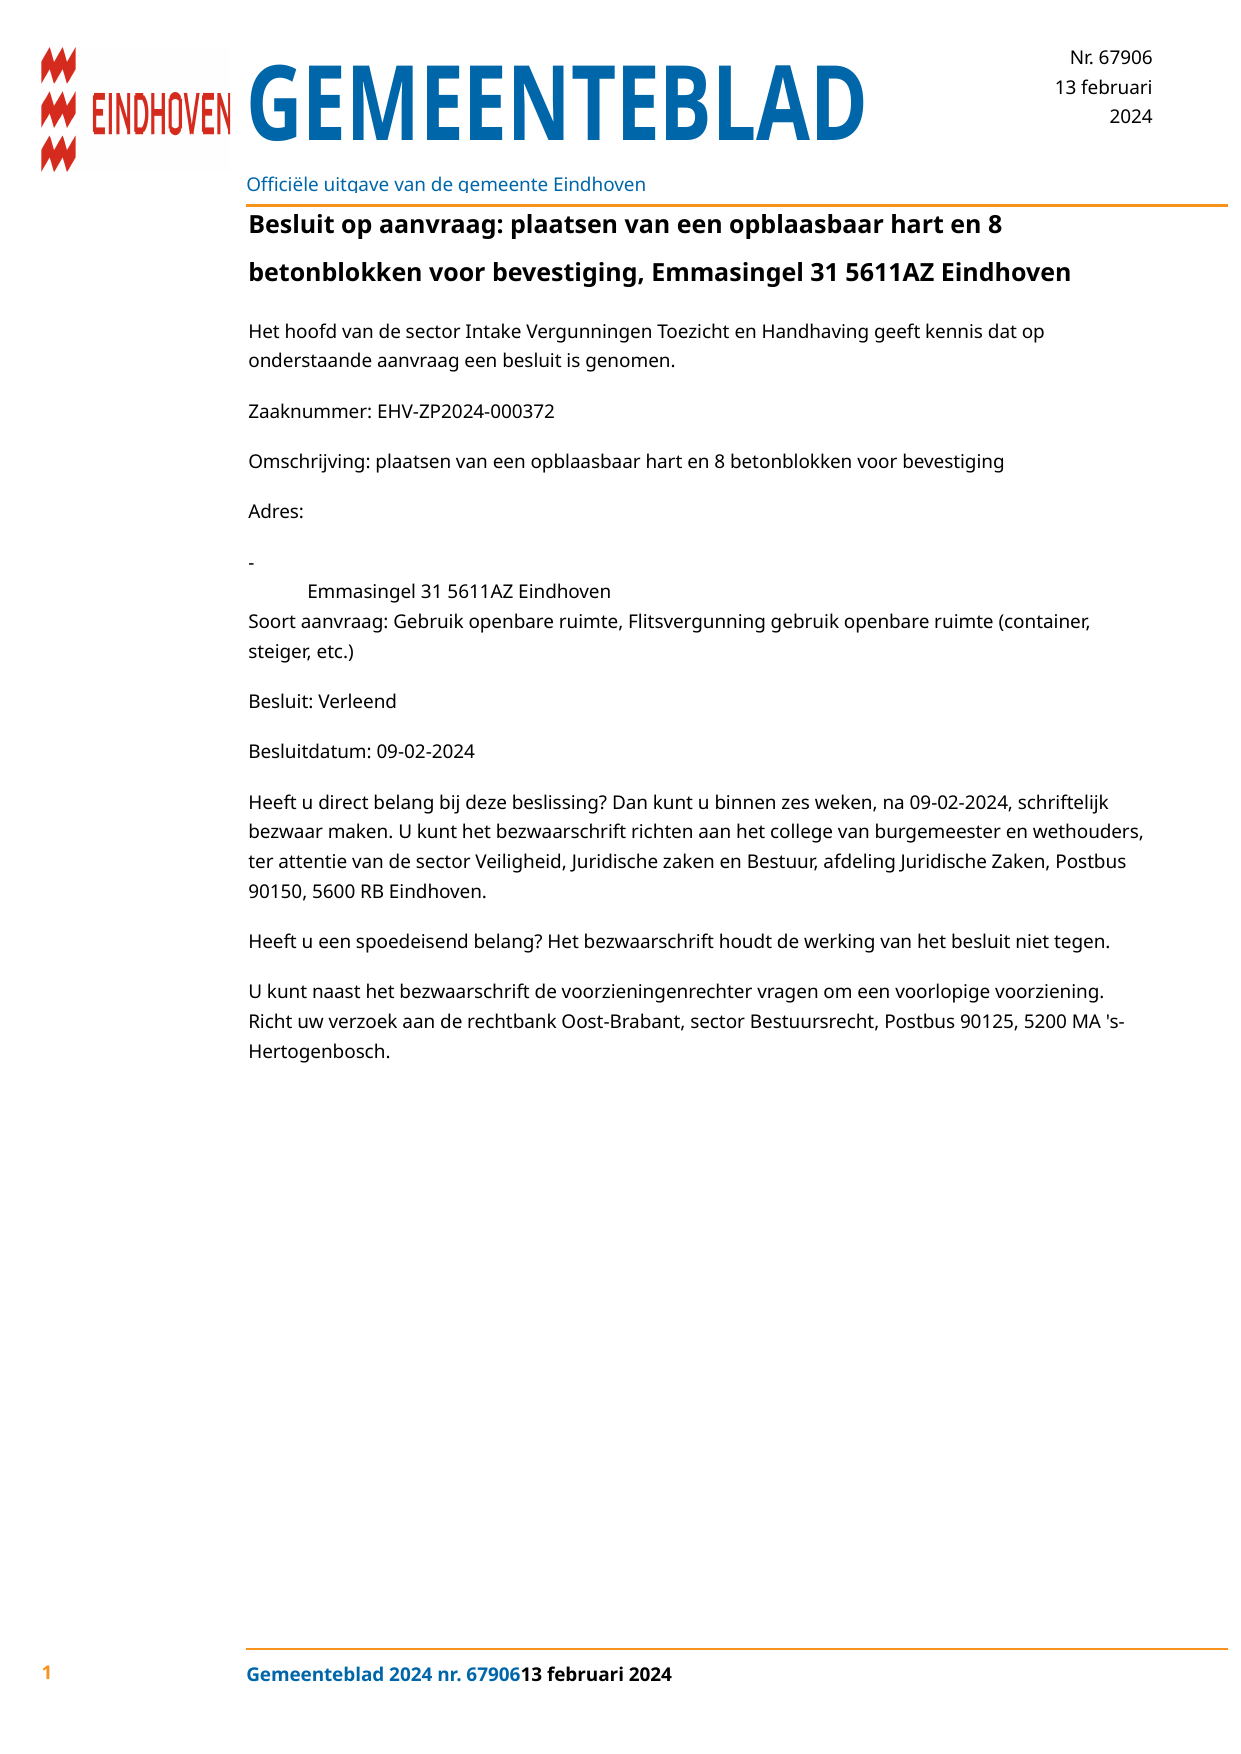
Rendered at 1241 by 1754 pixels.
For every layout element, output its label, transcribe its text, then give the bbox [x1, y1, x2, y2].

text Zaaknummer: EHV-ZP2024-000372 [248, 398, 1152, 424]
list Emmasingel 31 5611AZ Eindhoven [248, 579, 1152, 604]
text U kunt naast het bezwaarschrift de voorzieningenrechter vragen om een voorlopige voorziening. Richt uw verzoek aan de rechtbank Oost-Brabant, sector Bestuursrecht, Postbus 90125, 5200 MA 's-Hertogenbosch. [248, 979, 1152, 1064]
text Het hoofd van de sector Intake Vergunningen Toezicht en Handhaving geeft kennis dat op onderstaande aanvraag een besluit is genomen. [248, 318, 1152, 373]
text Besluit: Verleend [248, 688, 1152, 714]
text Soort aanvraag: Gebruik openbare ruimte, Flitsvergunning gebruik openbare ruimte (container, steiger, etc.) [248, 608, 1152, 664]
text Adres: [248, 499, 1152, 524]
text Omschrijving: plaatsen van een opblaasbaar hart en 8 betonblokken voor bevestiging [248, 448, 1152, 474]
text Besluitdatum: 09-02-2024 [248, 739, 1152, 764]
picture [41, 47, 231, 172]
text Besluit op aanvraag: plaatsen van een opblaasbaar hart en 8 betonblokken voor bevestiging, Emmasingel 31 5611AZ Eindhoven [248, 207, 1152, 288]
text Heeft u direct belang bij deze beslissing? Dan kunt u binnen zes weken, na 09-02-2024, schriftelijk bezwaar maken. U kunt het bezwaarschrift richten aan het college van burgemeester en wethouders, ter attentie van de sector Veiligheid, Juridische zaken en Bestuur, afdeling Juridische Zaken, Postbus 90150, 5600 RB Eindhoven. [248, 789, 1152, 904]
text Heeft u een spoedeisend belang? Het bezwaarschrift houdt de werking van het besluit niet tegen. [248, 928, 1152, 954]
